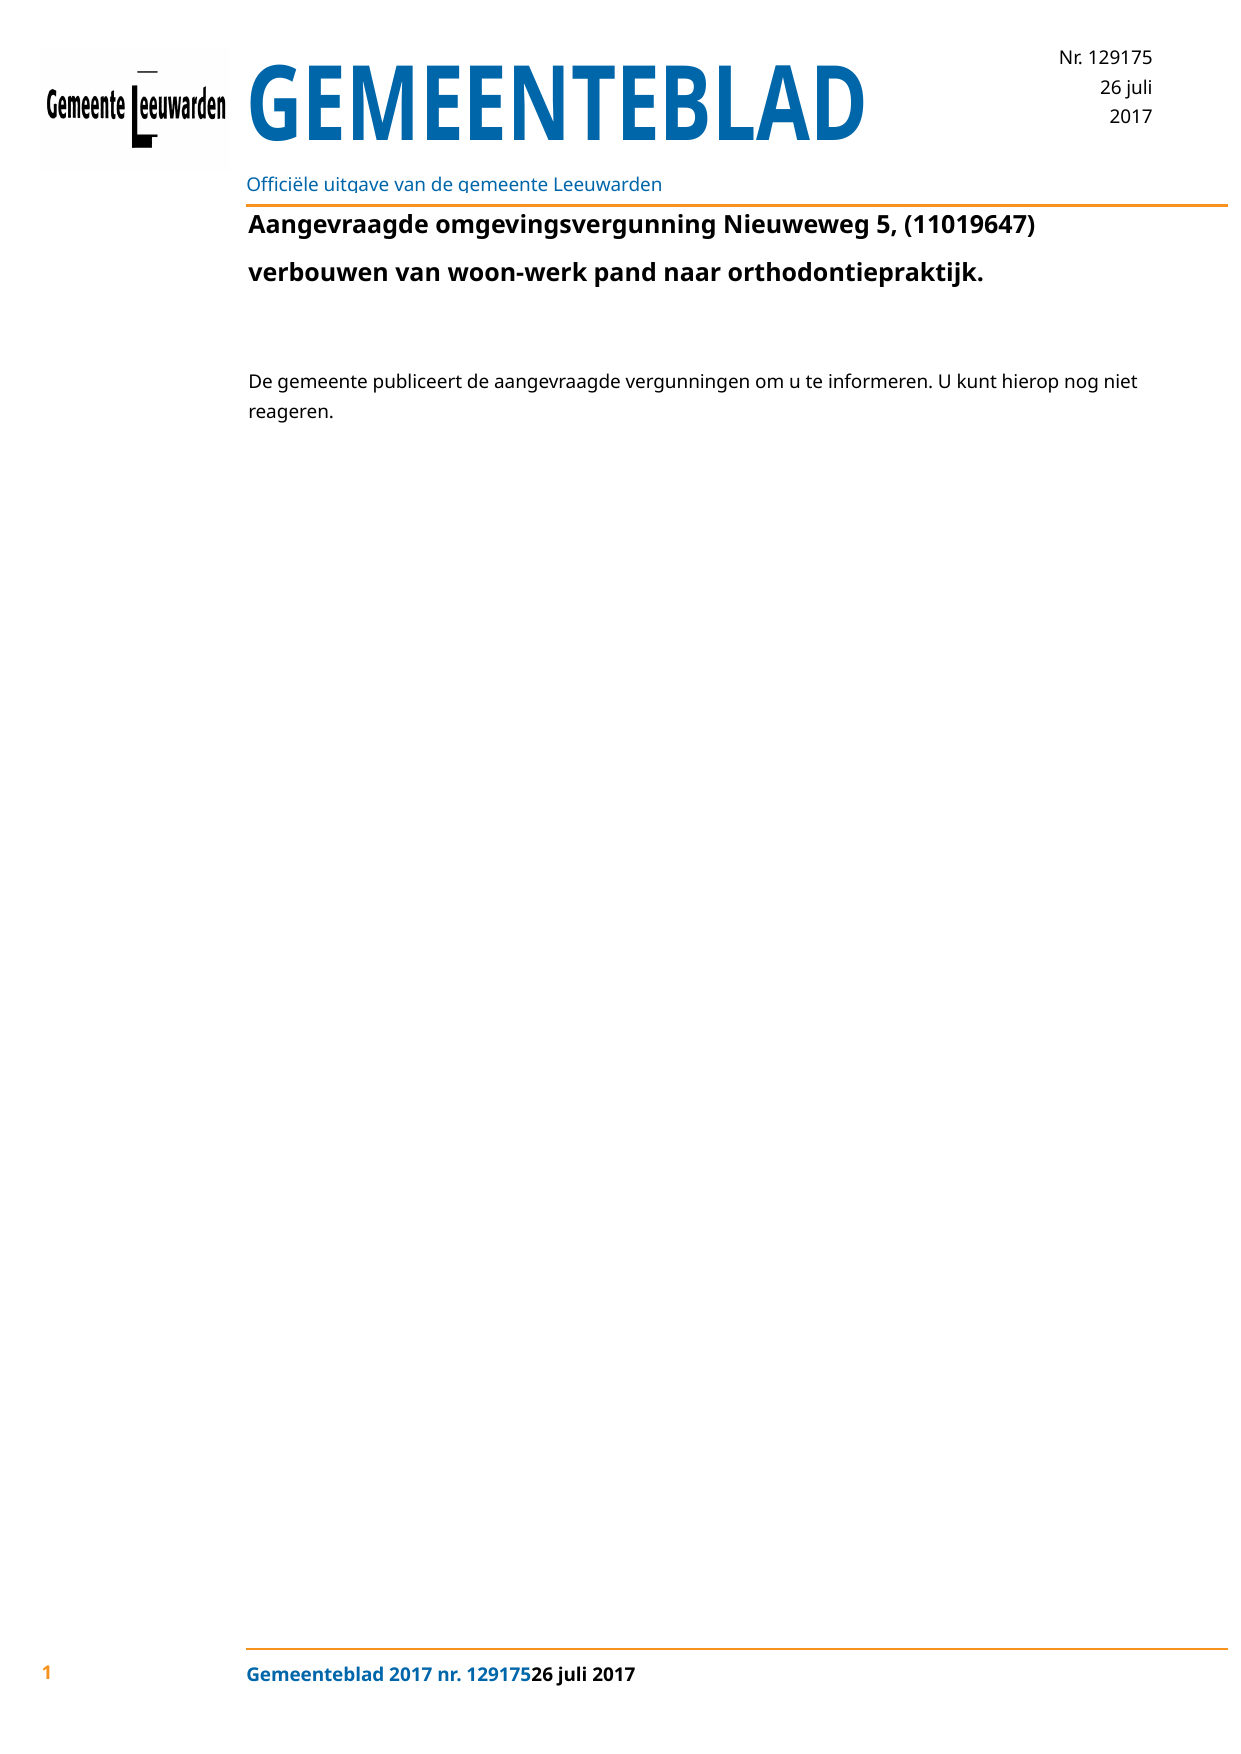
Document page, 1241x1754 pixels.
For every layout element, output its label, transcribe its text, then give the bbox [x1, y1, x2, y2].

picture [41, 47, 231, 172]
text Aangevraagde omgevingsvergunning Nieuweweg 5, (11019647) verbouwen van woon-werk pand naar orthodontiepraktijk. [248, 207, 1152, 288]
text De gemeente publiceert de aangevraagde vergunningen om u te informeren. U kunt hierop nog niet reageren. [248, 368, 1152, 424]
